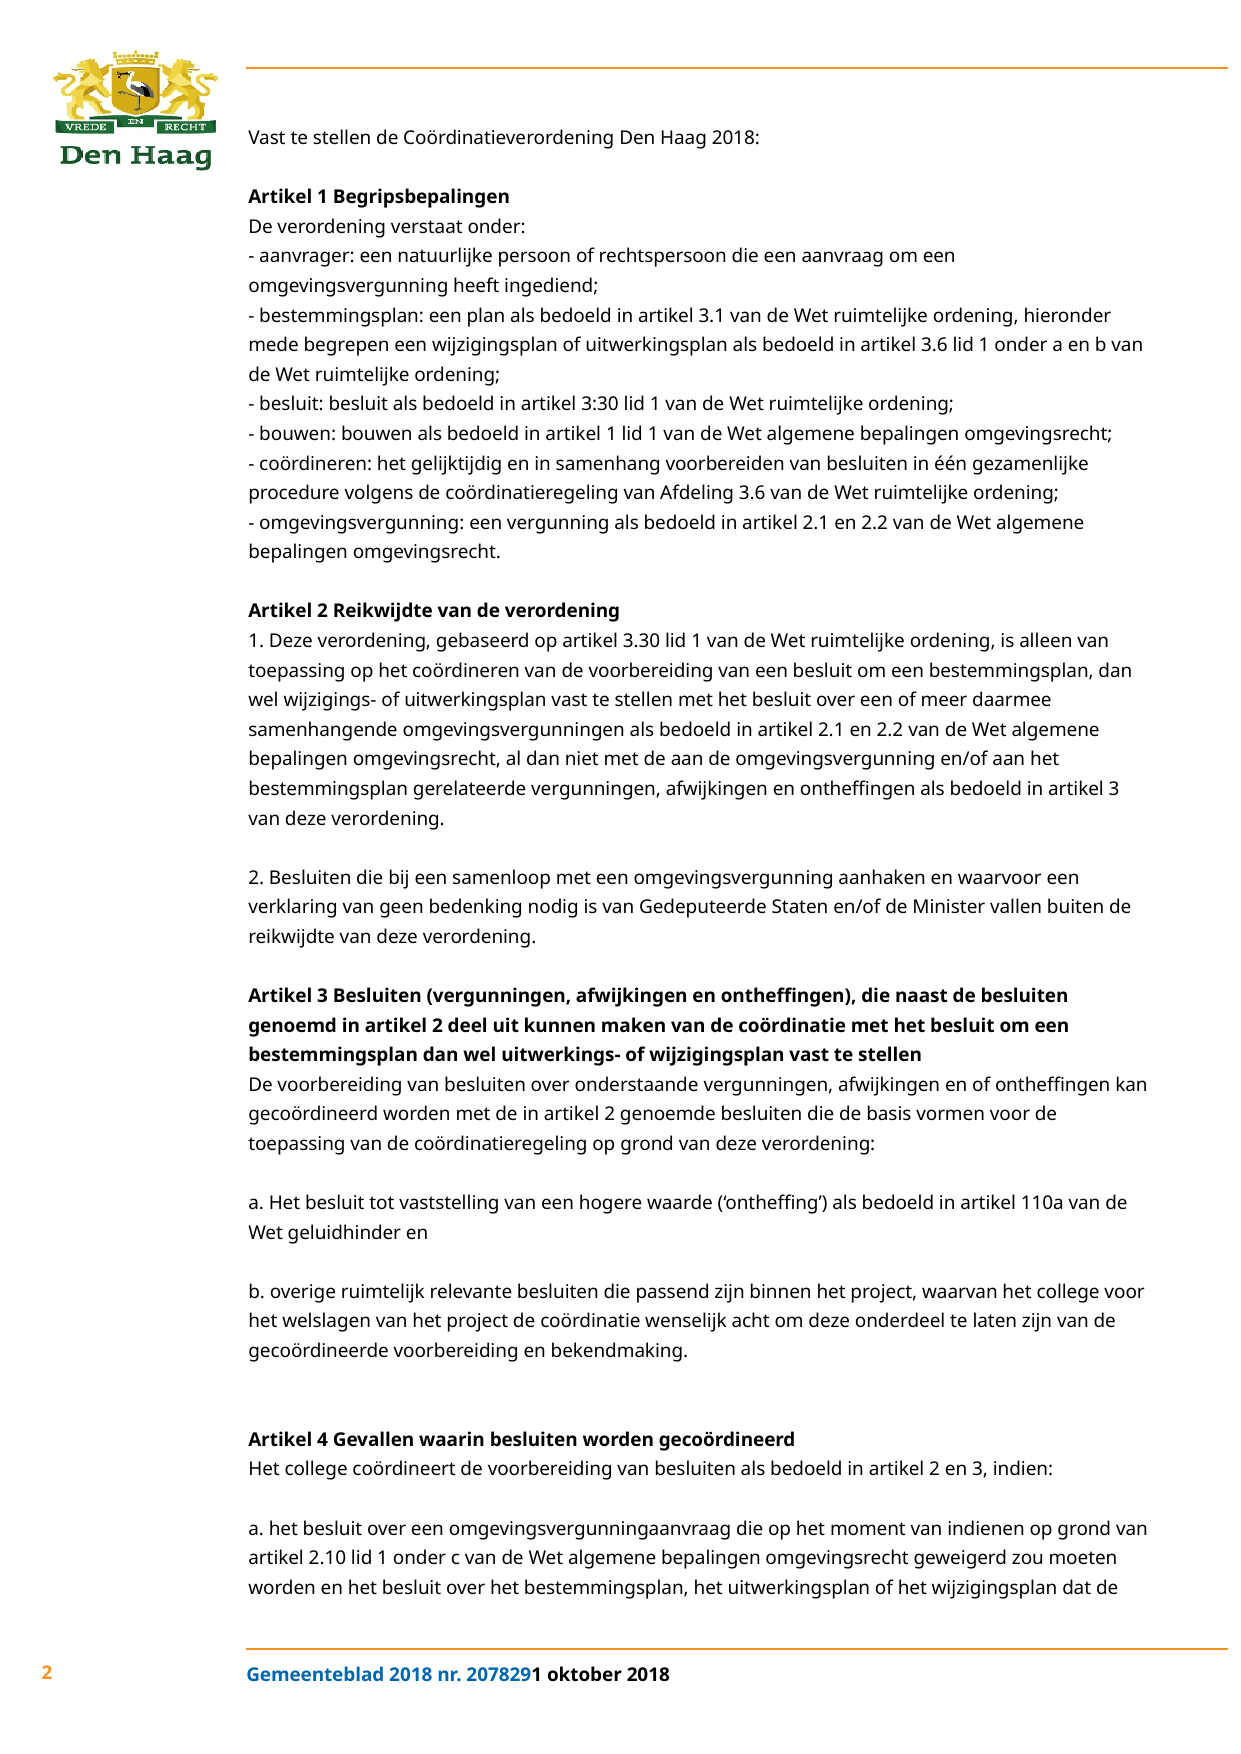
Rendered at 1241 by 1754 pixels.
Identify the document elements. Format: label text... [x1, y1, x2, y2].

text De voorbereiding van besluiten over onderstaande vergunningen, afwijkingen en of ontheffingen kan gecoördineerd worden met de in artikel 2 genoemde besluiten die de basis vormen voor de toepassing van de coördinatieregeling op grond van deze verordening: [248, 1071, 1152, 1156]
text - aanvrager: een natuurlijke persoon of rechtspersoon die een aanvraag om een omgevingsvergunning heeft ingediend; [248, 243, 1152, 298]
text Het college coördineert de voorbereiding van besluiten als bedoeld in artikel 2 en 3, indien: [248, 1456, 1152, 1481]
text procedure volgens de coördinatieregeling van Afdeling 3.6 van de Wet ruimtelijke ordening; [248, 479, 1152, 505]
text - bestemmingsplan: een plan als bedoeld in artikel 3.1 van de Wet ruimtelijke ordening, hieronder mede begrepen een wijzigingsplan of uitwerkingsplan als bedoeld in artikel 3.6 lid 1 onder a en b van de Wet ruimtelijke ordening; [248, 302, 1152, 387]
text - coördineren: het gelijktijdig en in samenhang voorbereiden van besluiten in één gezamenlijke [248, 450, 1152, 476]
text Artikel 3 Besluiten (vergunningen, afwijkingen en ontheffingen), die naast de besluiten genoemd in artikel 2 deel uit kunnen maken van de coördinatie met het besluit om een bestemmingsplan dan wel uitwerkings- of wijzigingsplan vast te stellen [248, 982, 1152, 1067]
text b. overige ruimtelijk relevante besluiten die passend zijn binnen het project, waarvan het college voor het welslagen van het project de coördinatie wenselijk acht om deze onderdeel te laten zijn van de gecoördineerde voorbereiding en bekendmaking. [248, 1278, 1152, 1363]
text Artikel 2 Reikwijdte van de verordening [248, 598, 1152, 623]
text Vast te stellen de Coördinatieverordening Den Haag 2018: [248, 124, 1152, 150]
text bepalingen omgevingsrecht. [248, 538, 1152, 564]
text - omgevingsvergunning: een vergunning als bedoeld in artikel 2.1 en 2.2 van de Wet algemene [248, 509, 1152, 535]
text - besluit: besluit als bedoeld in artikel 3:30 lid 1 van de Wet ruimtelijke ordening; [248, 391, 1152, 416]
text a. het besluit over een omgevingsvergunningaanvraag die op het moment van indienen op grond van artikel 2.10 lid 1 onder c van de Wet algemene bepalingen omgevingsrecht geweigerd zou moeten worden en het besluit over het bestemmingsplan, het uitwerkingsplan of het wijzigingsplan dat de [248, 1515, 1152, 1600]
text Artikel 4 Gevallen waarin besluiten worden gecoördineerd [248, 1426, 1152, 1452]
text 2. Besluiten die bij een samenloop met een omgevingsvergunning aanhaken en waarvoor een verklaring van geen bedenking nodig is van Gedeputeerde Staten en/of de Minister vallen buiten de reikwijdte van deze verordening. [248, 864, 1152, 949]
text - bouwen: bouwen als bedoeld in artikel 1 lid 1 van de Wet algemene bepalingen omgevingsrecht; [248, 420, 1152, 446]
text a. Het besluit tot vaststelling van een hogere waarde (‘ontheffing’) als bedoeld in artikel 110a van de Wet geluidhinder en [248, 1189, 1152, 1245]
text De verordening verstaat onder: [248, 213, 1152, 239]
text Artikel 1 Begripsbepalingen [248, 183, 1152, 209]
picture [41, 47, 231, 172]
text 1. Deze verordening, gebaseerd op artikel 3.30 lid 1 van de Wet ruimtelijke ordening, is alleen van toepassing op het coördineren van de voorbereiding van een besluit om een bestemmingsplan, dan wel wijzigings- of uitwerkingsplan vast te stellen met het besluit over een of meer daarmee samenhangende omgevingsvergunningen als bedoeld in artikel 2.1 en 2.2 van de Wet algemene bepalingen omgevingsrecht, al dan niet met de aan de omgevingsvergunning en/of aan het bestemmingsplan gerelateerde vergunningen, afwijkingen en ontheffingen als bedoeld in artikel 3 van deze verordening. [248, 627, 1152, 831]
